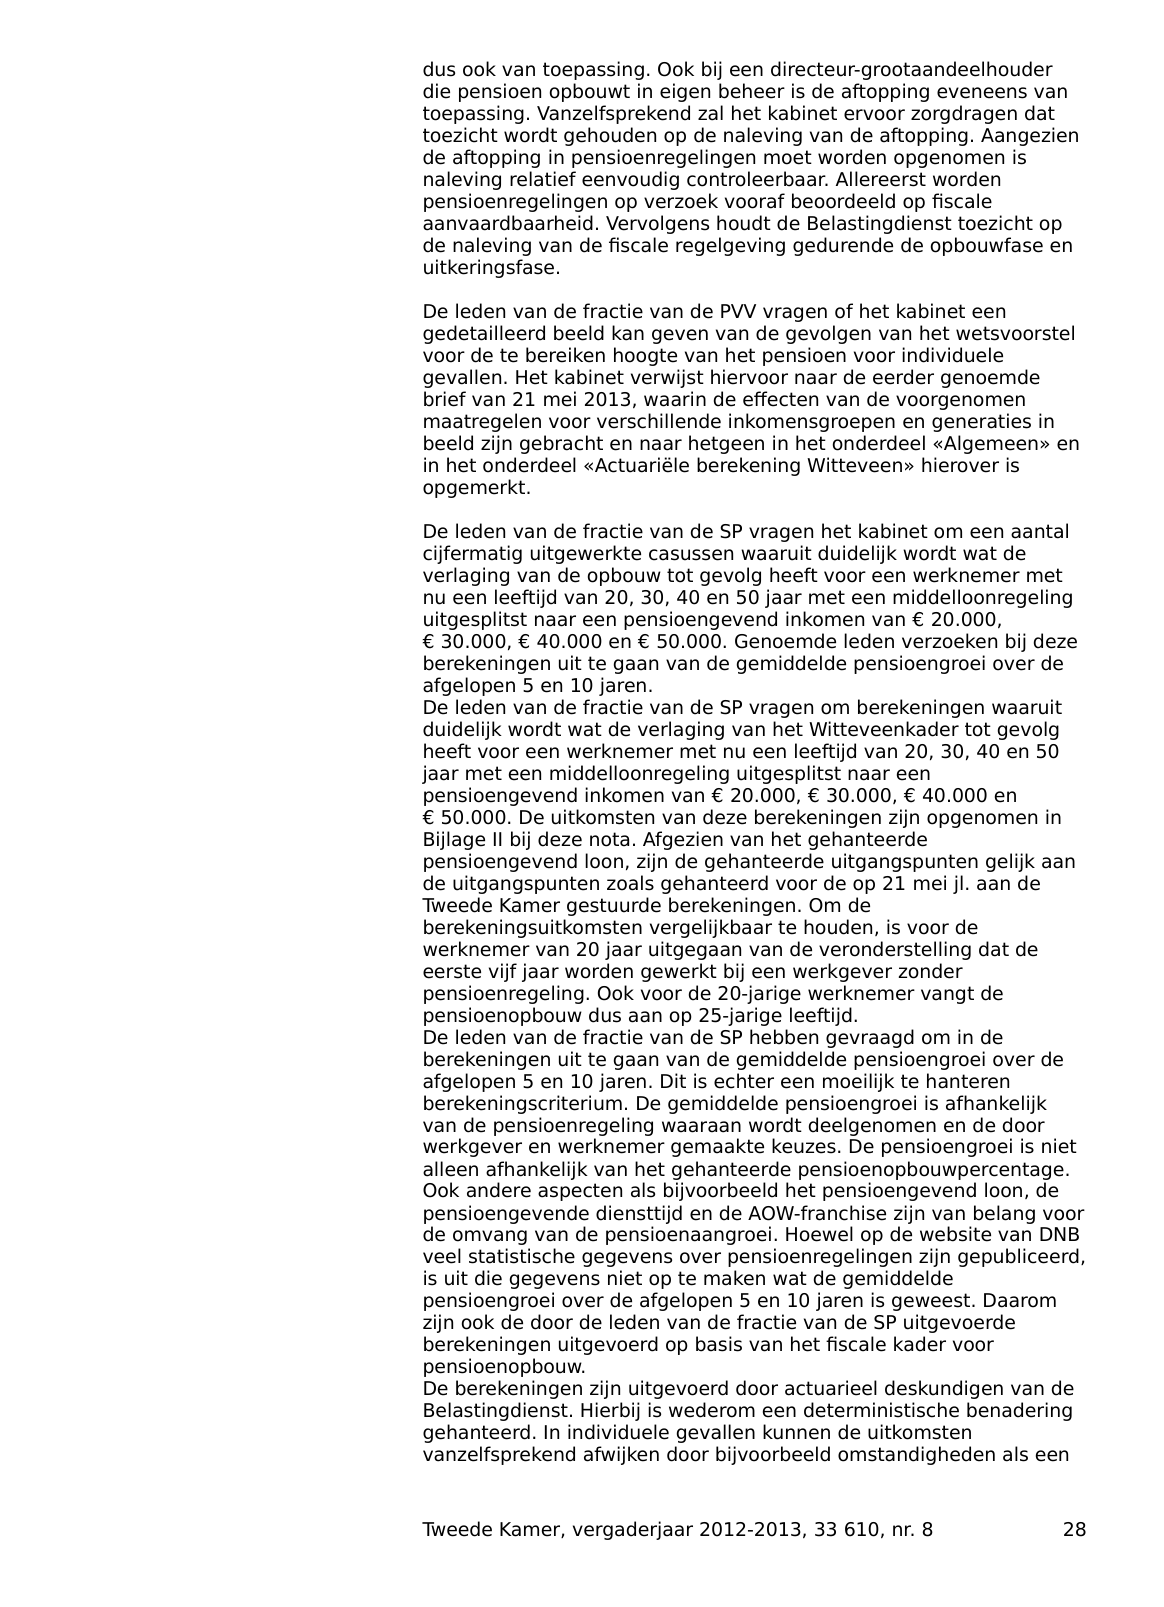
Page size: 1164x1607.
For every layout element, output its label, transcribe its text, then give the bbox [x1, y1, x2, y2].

text De leden van de fractie van de SP vragen om berekeningen waaruit duidelijk wordt wat de verlaging van het Witteveenkader tot gevolg heeft voor een werknemer met nu een leeftijd van 20, 30, 40 en 50 jaar met een middelloonregeling uitgesplitst naar een pensioengevend inkomen van € 20.000, € 30.000, € 40.000 en € 50.000. De uitkomsten van deze berekeningen zijn opgenomen in Bijlage II bij deze nota. Afgezien van het gehanteerde pensioengevend loon, zijn de gehanteerde uitgangspunten gelijk aan de uitgangspunten zoals gehanteerd voor de op 21 mei jl. aan de Tweede Kamer gestuurde berekeningen. Om de berekeningsuitkomsten vergelijkbaar te houden, is voor de werknemer van 20 jaar uitgegaan van de veronderstelling dat de eerste vijf jaar worden gewerkt bij een werkgever zonder pensioenregeling. Ook voor de 20-jarige werknemer vangt de pensioenopbouw dus aan op 25-jarige leeftijd. [422, 697, 1087, 1027]
text De leden van de fractie van de PVV vragen of het kabinet een gedetailleerd beeld kan geven van de gevolgen van het wetsvoorstel voor de te bereiken hoogte van het pensioen voor individuele gevallen. Het kabinet verwijst hiervoor naar de eerder genoemde brief van 21 mei 2013, waarin de effecten van de voorgenomen maatregelen voor verschillende inkomensgroepen en generaties in beeld zijn gebracht en naar hetgeen in het onderdeel «Algemeen» en in het onderdeel «Actuariële berekening Witteveen» hierover is opgemerkt. [422, 301, 1087, 499]
text De leden van de fractie van de SP vragen het kabinet om een aantal cijfermatig uitgewerkte casussen waaruit duidelijk wordt wat de verlaging van de opbouw tot gevolg heeft voor een werknemer met nu een leeftijd van 20, 30, 40 en 50 jaar met een middelloonregeling uitgesplitst naar een pensioengevend inkomen van € 20.000, € 30.000, € 40.000 en € 50.000. Genoemde leden verzoeken bij deze berekeningen uit te gaan van de gemiddelde pensioengroei over de afgelopen 5 en 10 jaren. [422, 521, 1087, 697]
text De berekeningen zijn uitgevoerd door actuarieel deskundigen van de Belastingdienst. Hierbij is wederom een deterministische benadering gehanteerd. In individuele gevallen kunnen de uitkomsten vanzelfsprekend afwijken door bijvoorbeeld omstandigheden als een [422, 1378, 1087, 1466]
text dus ook van toepassing. Ook bij een directeur-grootaandeelhouder die pensioen opbouwt in eigen beheer is de aftopping eveneens van toepassing. Vanzelfsprekend zal het kabinet ervoor zorgdragen dat toezicht wordt gehouden op de naleving van de aftopping. Aangezien de aftopping in pensioenregelingen moet worden opgenomen is naleving relatief eenvoudig controleerbaar. Allereerst worden pensioenregelingen op verzoek vooraf beoordeeld op fiscale aanvaardbaarheid. Vervolgens houdt de Belastingdienst toezicht op de naleving van de fiscale regelgeving gedurende de opbouwfase en uitkeringsfase. [422, 59, 1087, 279]
text De leden van de fractie van de SP hebben gevraagd om in de berekeningen uit te gaan van de gemiddelde pensioengroei over de afgelopen 5 en 10 jaren. Dit is echter een moeilijk te hanteren berekeningscriterium. De gemiddelde pensioengroei is afhankelijk van de pensioenregeling waaraan wordt deelgenomen en de door werkgever en werknemer gemaakte keuzes. De pensioengroei is niet alleen afhankelijk van het gehanteerde pensioenopbouwpercentage. Ook andere aspecten als bijvoorbeeld het pensioengevend loon, de pensioengevende diensttijd en de AOW-franchise zijn van belang voor de omvang van de pensioenaangroei. Hoewel op de website van DNB veel statistische gegevens over pensioenregelingen zijn gepubliceerd, is uit die gegevens niet op te maken wat de gemiddelde pensioengroei over de afgelopen 5 en 10 jaren is geweest. Daarom zijn ook de door de leden van de fractie van de SP uitgevoerde berekeningen uitgevoerd op basis van het fiscale kader voor pensioenopbouw. [422, 1027, 1087, 1378]
